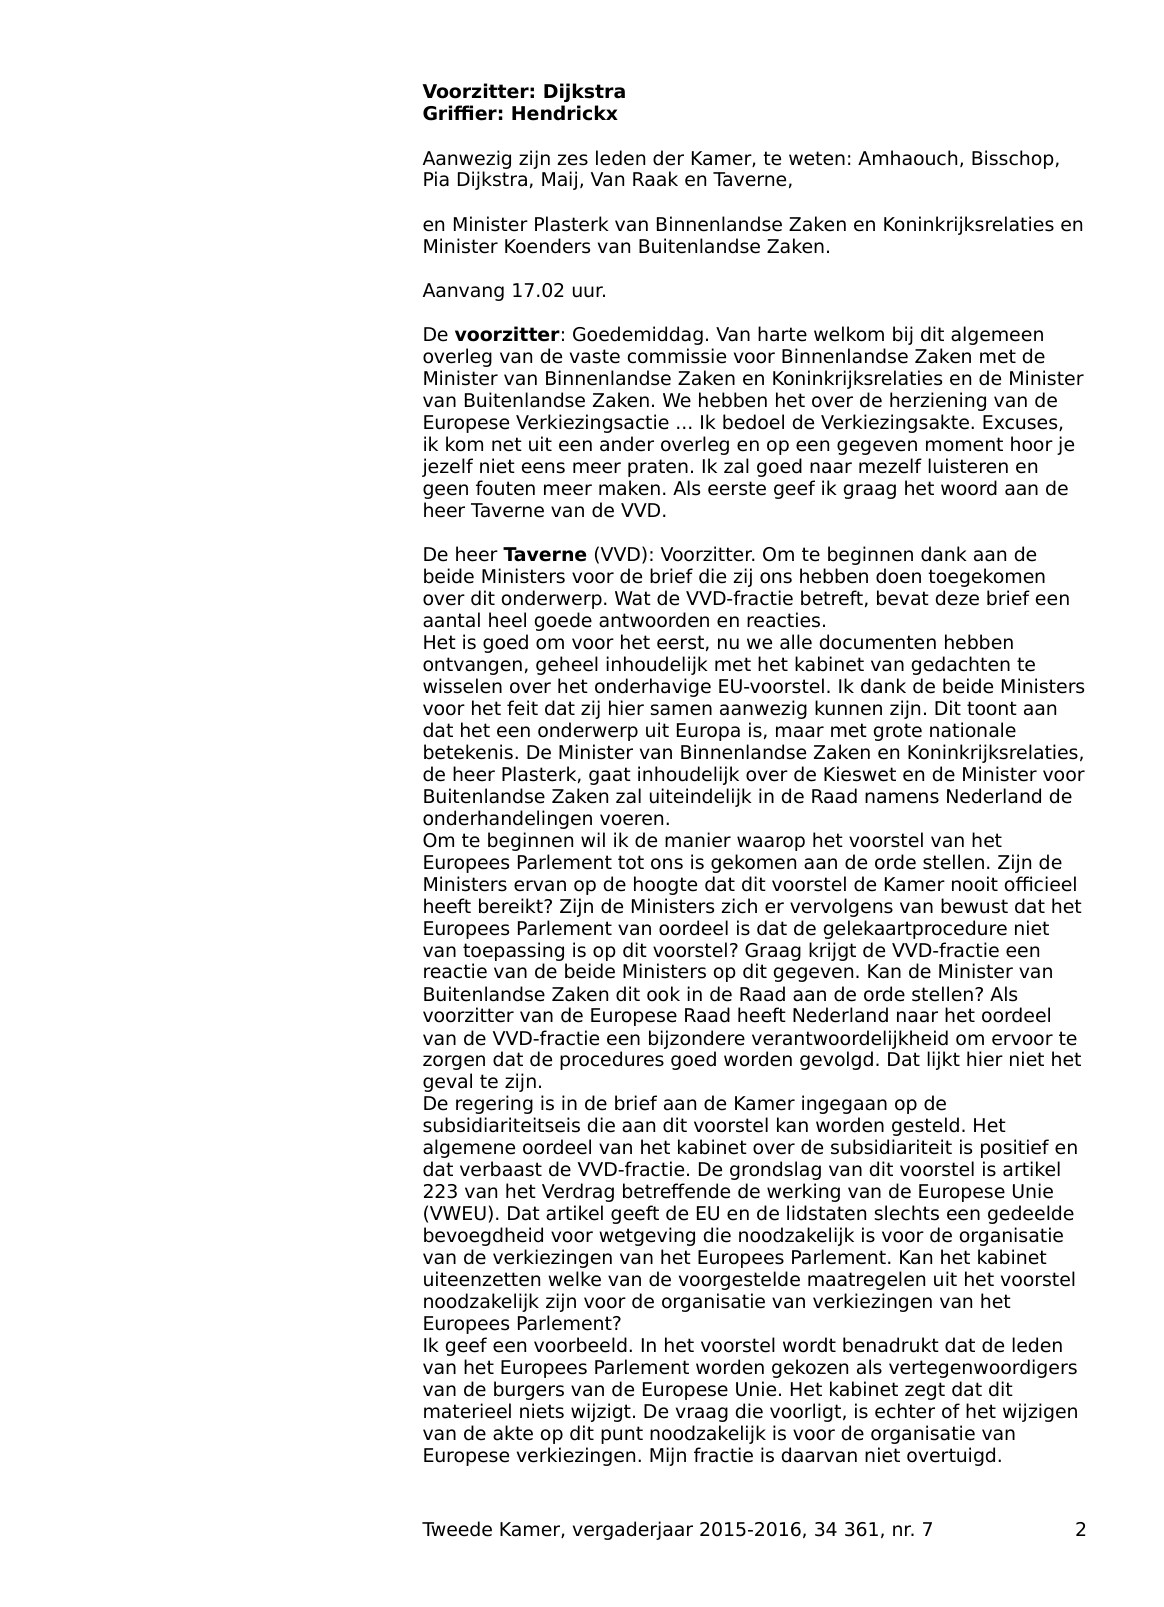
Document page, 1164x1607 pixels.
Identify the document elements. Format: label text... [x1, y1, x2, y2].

text De heer Taverne (VVD): Voorzitter. Om te beginnen dank aan de beide Ministers voor de brief die zij ons hebben doen toegekomen over dit onderwerp. Wat de VVD-fractie betreft, bevat deze brief een aantal heel goede antwoorden en reacties. [422, 544, 1087, 632]
text Ik geef een voorbeeld. In het voorstel wordt benadrukt dat de leden van het Europees Parlement worden gekozen als vertegenwoordigers van de burgers van de Europese Unie. Het kabinet zegt dat dit materieel niets wijzigt. De vraag die voorligt, is echter of het wijzigen van de akte op dit punt noodzakelijk is voor de organisatie van Europese verkiezingen. Mijn fractie is daarvan niet overtuigd. [422, 1335, 1087, 1467]
text De regering is in de brief aan de Kamer ingegaan op de subsidiariteitseis die aan dit voorstel kan worden gesteld. Het algemene oordeel van het kabinet over de subsidiariteit is positief en dat verbaast de VVD-fractie. De grondslag van dit voorstel is artikel 223 van het Verdrag betreffende de werking van de Europese Unie (VWEU). Dat artikel geeft de EU en de lidstaten slechts een gedeelde bevoegdheid voor wetgeving die noodzakelijk is voor de organisatie van de verkiezingen van het Europees Parlement. Kan het kabinet uiteenzetten welke van de voorgestelde maatregelen uit het voorstel noodzakelijk zijn voor de organisatie van verkiezingen van het Europees Parlement? [422, 1093, 1087, 1335]
text Aanwezig zijn zes leden der Kamer, te weten: Amhaouch, Bisschop, Pia Dijkstra, Maij, Van Raak en Taverne, [422, 147, 1087, 191]
text Griffier: Hendrickx [422, 103, 1087, 125]
text Het is goed om voor het eerst, nu we alle documenten hebben ontvangen, geheel inhoudelijk met het kabinet van gedachten te wisselen over het onderhavige EU-voorstel. Ik dank de beide Ministers voor het feit dat zij hier samen aanwezig kunnen zijn. Dit toont aan dat het een onderwerp uit Europa is, maar met grote nationale betekenis. De Minister van Binnenlandse Zaken en Koninkrijksrelaties, de heer Plasterk, gaat inhoudelijk over de Kieswet en de Minister voor Buitenlandse Zaken zal uiteindelijk in de Raad namens Nederland de onderhandelingen voeren. [422, 632, 1087, 829]
text Voorzitter: Dijkstra [422, 81, 1087, 103]
text De voorzitter: Goedemiddag. Van harte welkom bij dit algemeen overleg van de vaste commissie voor Binnenlandse Zaken met de Minister van Binnenlandse Zaken en Koninkrijksrelaties en de Minister van Buitenlandse Zaken. We hebben het over de herziening van de Europese Verkiezingsactie ... Ik bedoel de Verkiezingsakte. Excuses, ik kom net uit een ander overleg en op een gegeven moment hoor je jezelf niet eens meer praten. Ik zal goed naar mezelf luisteren en geen fouten meer maken. Als eerste geef ik graag het woord aan de heer Taverne van de VVD. [422, 324, 1087, 522]
text Aanvang 17.02 uur. [422, 280, 1087, 302]
text Om te beginnen wil ik de manier waarop het voorstel van het Europees Parlement tot ons is gekomen aan de orde stellen. Zijn de Ministers ervan op de hoogte dat dit voorstel de Kamer nooit officieel heeft bereikt? Zijn de Ministers zich er vervolgens van bewust dat het Europees Parlement van oordeel is dat de gelekaartprocedure niet van toepassing is op dit voorstel? Graag krijgt de VVD-fractie een reactie van de beide Ministers op dit gegeven. Kan de Minister van Buitenlandse Zaken dit ook in de Raad aan de orde stellen? Als voorzitter van de Europese Raad heeft Nederland naar het oordeel van de VVD-fractie een bijzondere verantwoordelijkheid om ervoor te zorgen dat de procedures goed worden gevolgd. Dat lijkt hier niet het geval te zijn. [422, 829, 1087, 1093]
text en Minister Plasterk van Binnenlandse Zaken en Koninkrijksrelaties en Minister Koenders van Buitenlandse Zaken. [422, 213, 1087, 257]
